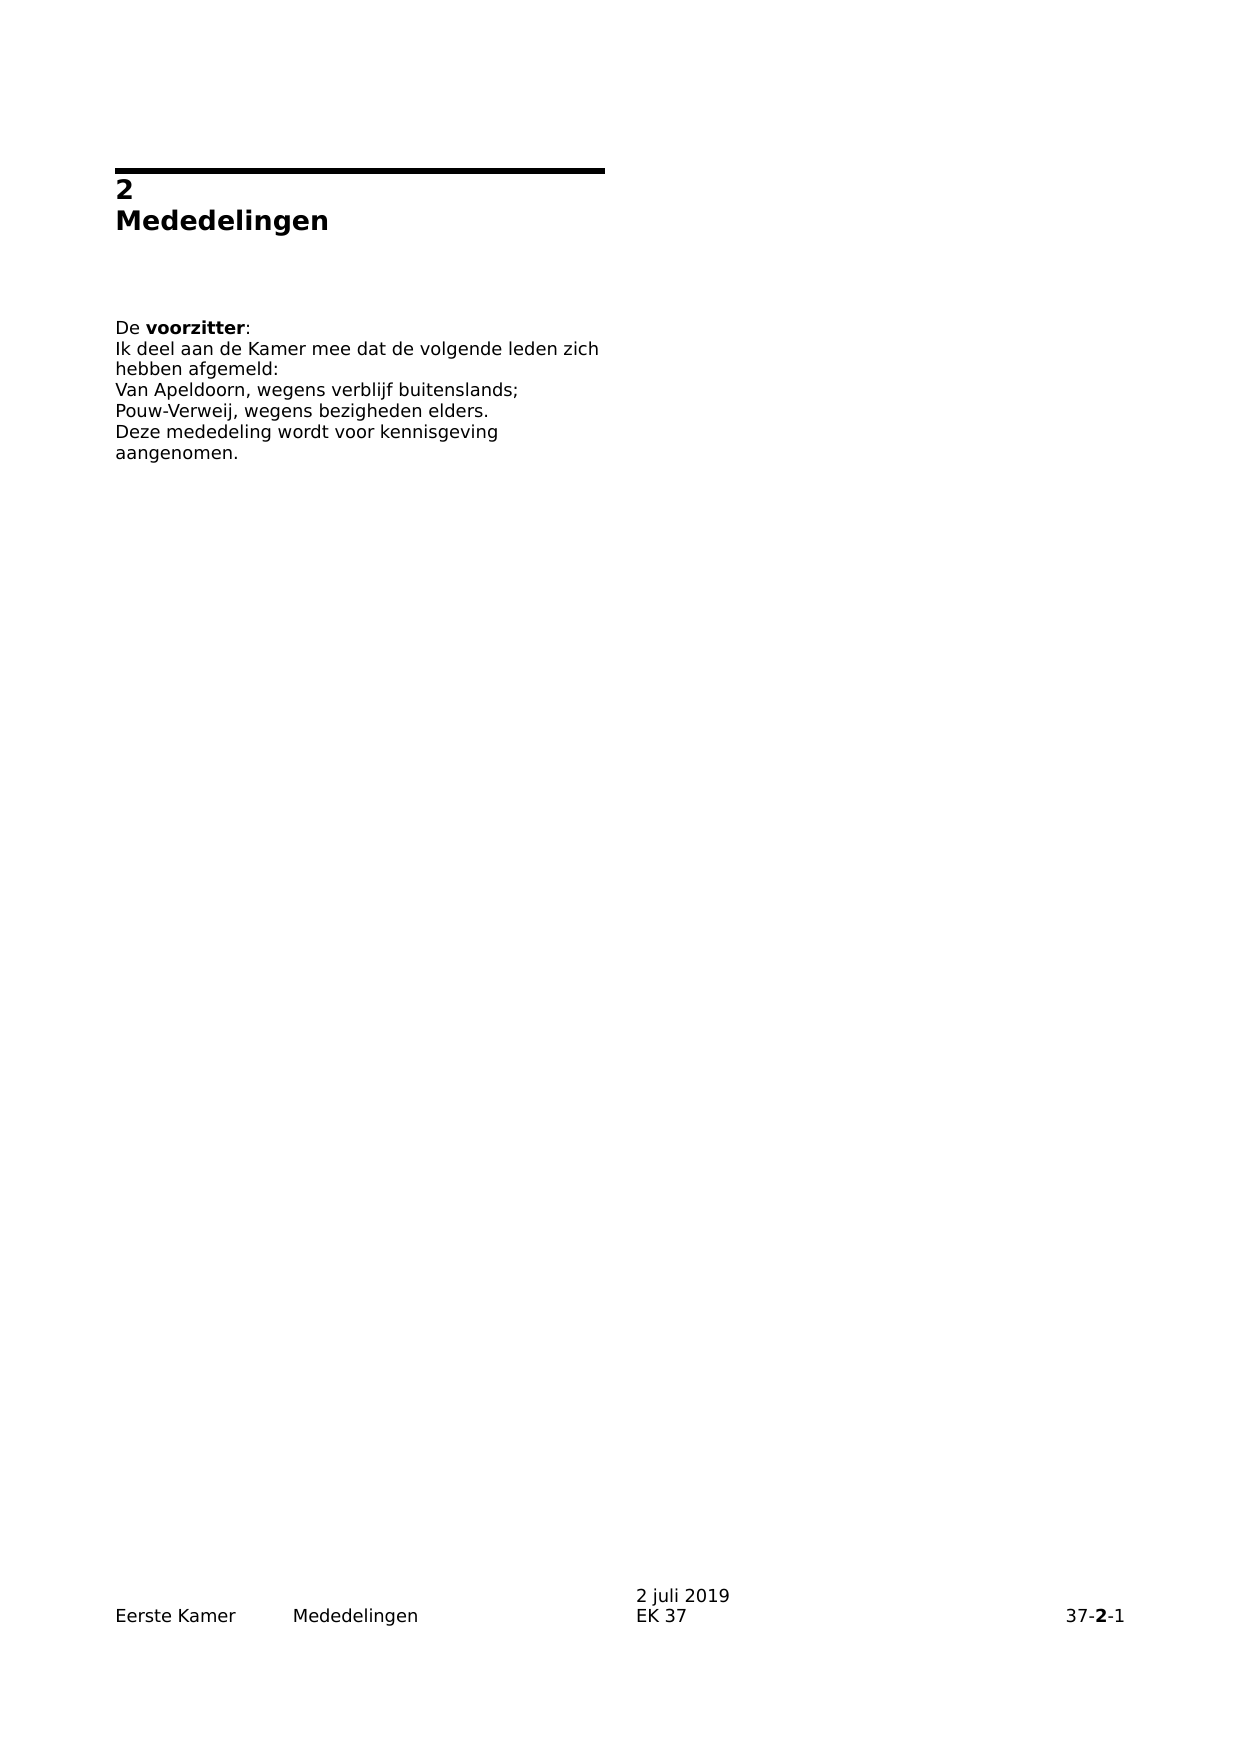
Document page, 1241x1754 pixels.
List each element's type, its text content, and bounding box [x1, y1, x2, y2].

text Deze mededeling wordt voor kennisgeving aangenomen. [115, 422, 605, 463]
text De voorzitter: [115, 318, 605, 338]
text Pouw-Verweij, wegens bezigheden elders. [115, 401, 605, 422]
title 2 Mededelingen [115, 174, 605, 237]
text Ik deel aan de Kamer mee dat de volgende leden zich hebben afgemeld: [115, 338, 605, 380]
text Van Apeldoorn, wegens verblijf buitenslands; [115, 380, 605, 401]
